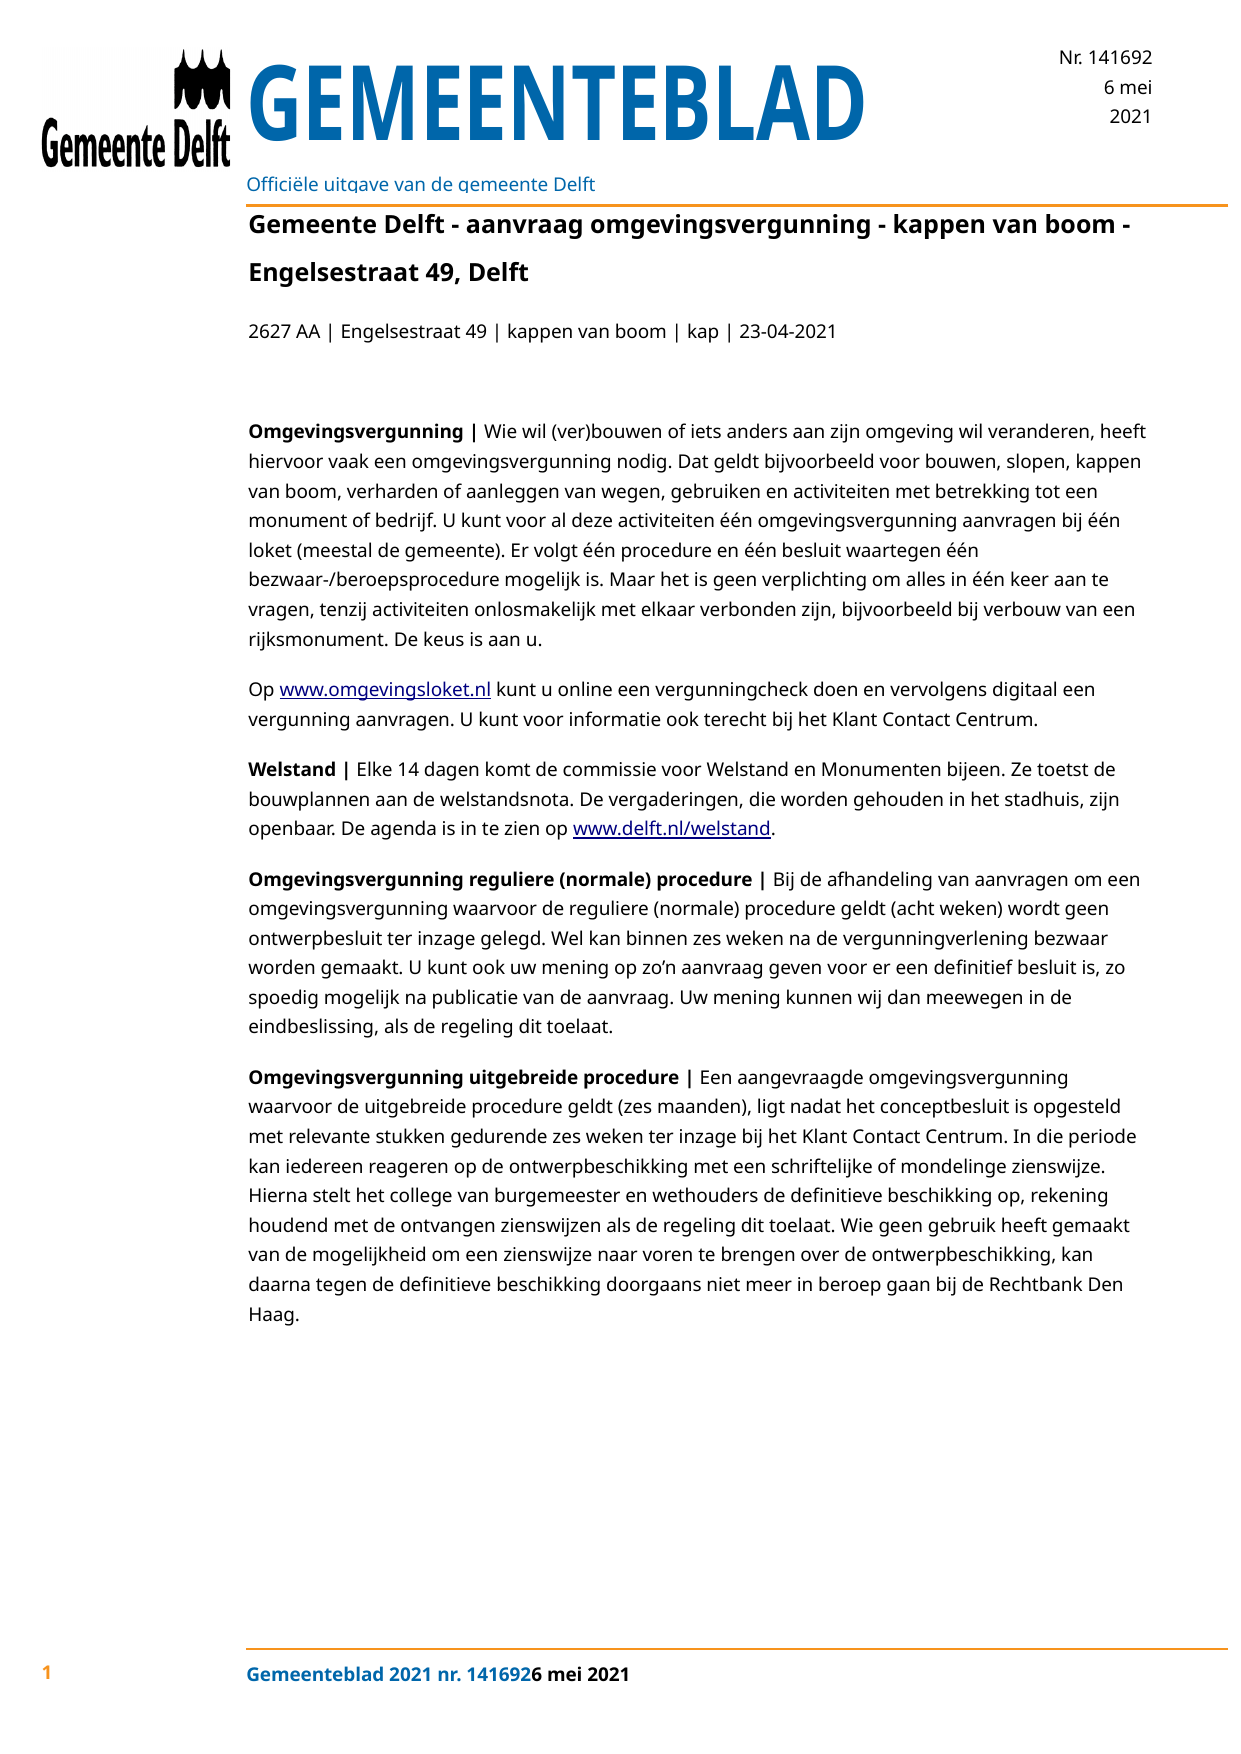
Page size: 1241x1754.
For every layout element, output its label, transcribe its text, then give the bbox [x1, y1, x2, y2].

text 2627 AA | Engelsestraat 49 | kappen van boom | kap | 23-04-2021 [248, 318, 1152, 344]
text Omgevingsvergunning reguliere (normale) procedure | Bij de afhandeling van aanvragen om een omgevingsvergunning waarvoor de reguliere (normale) procedure geldt (acht weken) wordt geen ontwerpbesluit ter inzage gelegd. Wel kan binnen zes weken na de vergunningverlening bezwaar worden gemaakt. U kunt ook uw mening op zo’n aanvraag geven voor er een definitief besluit is, zo spoedig mogelijk na publicatie van de aanvraag. Uw mening kunnen wij dan meewegen in de eindbeslissing, als de regeling dit toelaat. [248, 866, 1152, 1039]
text Omgevingsvergunning | Wie wil (ver)bouwen of iets anders aan zijn omgeving wil veranderen, heeft hiervoor vaak een omgevingsvergunning nodig. Dat geldt bijvoorbeeld voor bouwen, slopen, kappen van boom, verharden of aanleggen van wegen, gebruiken en activiteiten met betrekking tot een monument of bedrijf. U kunt voor al deze activiteiten één omgevingsvergunning aanvragen bij één loket (meestal de gemeente). Er volgt één procedure en één besluit waartegen één bezwaar-/beroepsprocedure mogelijk is. Maar het is geen verplichting om alles in één keer aan te vragen, tenzij activiteiten onlosmakelijk met elkaar verbonden zijn, bijvoorbeeld bij verbouw van een rijksmonument. De keus is aan u. [248, 419, 1152, 652]
text Welstand | Elke 14 dagen komt de commissie voor Welstand en Monumenten bijeen. Ze toetst de bouwplannen aan de welstandsnota. De vergaderingen, die worden gehouden in het stadhuis, zijn openbaar. De agenda is in te zien op www.delft.nl/welstand. [248, 756, 1152, 841]
text Omgevingsvergunning uitgebreide procedure | Een aangevraagde omgevingsvergunning waarvoor de uitgebreide procedure geldt (zes maanden), ligt nadat het conceptbesluit is opgesteld met relevante stukken gedurende zes weken ter inzage bij het Klant Contact Centrum. In die periode kan iedereen reageren op de ontwerpbeschikking met een schriftelijke of mondelinge zienswijze. Hierna stelt het college van burgemeester en wethouders de definitieve beschikking op, rekening houdend met de ontvangen zienswijzen als de regeling dit toelaat. Wie geen gebruik heeft gemaakt van de mogelijkheid om een zienswijze naar voren te brengen over de ontwerpbeschikking, kan daarna tegen de definitieve beschikking doorgaans niet meer in beroep gaan bij de Rechtbank Den Haag. [248, 1064, 1152, 1327]
text Op www.omgevingsloket.nl kunt u online een vergunningcheck doen en vervolgens digitaal een vergunning aanvragen. U kunt voor informatie ook terecht bij het Klant Contact Centrum. [248, 676, 1152, 732]
picture [41, 47, 231, 172]
text Gemeente Delft - aanvraag omgevingsvergunning - kappen van boom - Engelsestraat 49, Delft [248, 207, 1152, 288]
